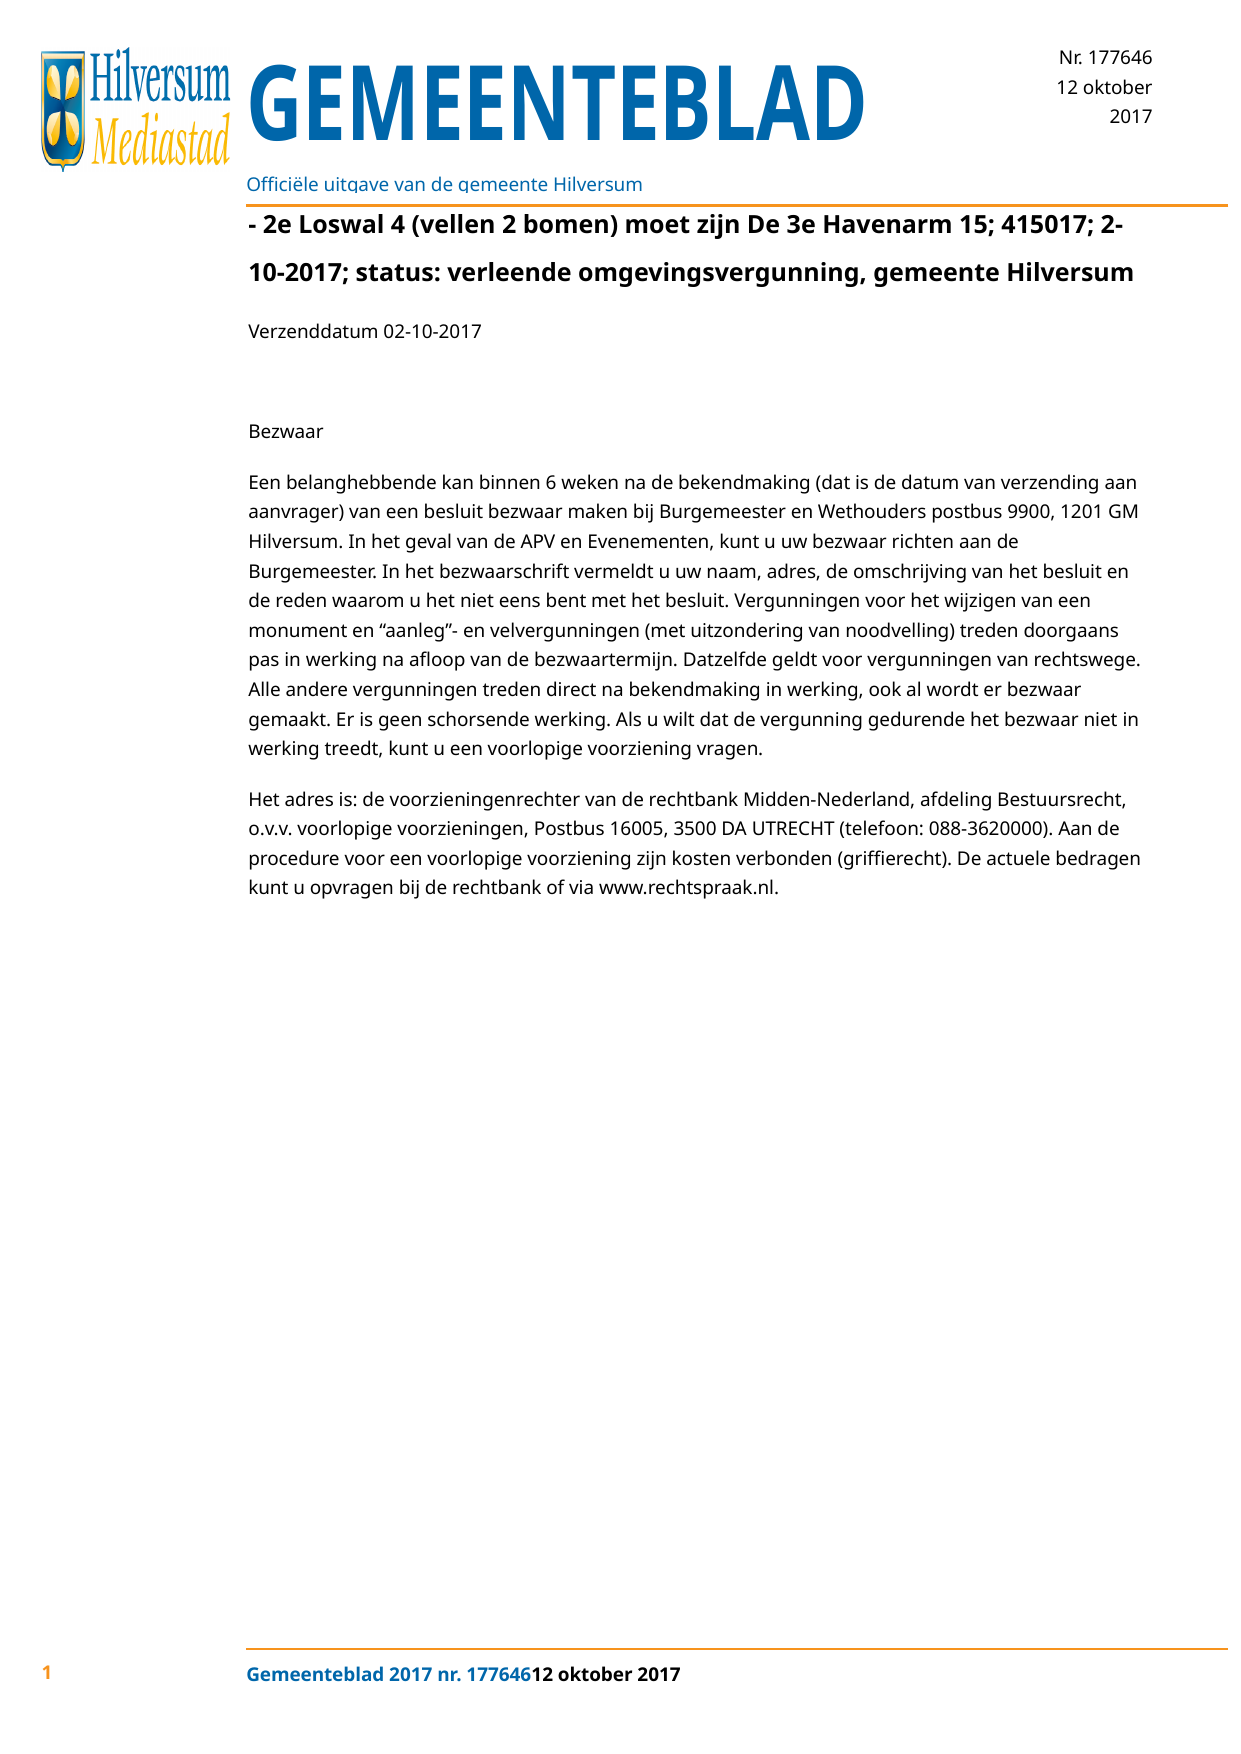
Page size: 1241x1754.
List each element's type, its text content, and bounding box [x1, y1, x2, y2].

text Het adres is: de voorzieningenrechter van de rechtbank Midden-Nederland, afdeling Bestuursrecht, o.v.v. voorlopige voorzieningen, Postbus 16005, 3500 DA UTRECHT (telefoon: 088-3620000). Aan de procedure voor een voorlopige voorziening zijn kosten verbonden (griffierecht). De actuele bedragen kunt u opvragen bij de rechtbank of via www.rechtspraak.nl. [248, 786, 1152, 900]
text Bezwaar [248, 419, 1152, 444]
text - 2e Loswal 4 (vellen 2 bomen) moet zijn De 3e Havenarm 15; 415017; 2-10-2017; status: verleende omgevingsvergunning, gemeente Hilversum [248, 207, 1152, 288]
picture [41, 47, 231, 172]
text Verzenddatum 02-10-2017 [248, 318, 1152, 344]
text Een belanghebbende kan binnen 6 weken na de bekendmaking (dat is de datum van verzending aan aanvrager) van een besluit bezwaar maken bij Burgemeester en Wethouders postbus 9900, 1201 GM Hilversum. In het geval van de APV en Evenementen, kunt u uw bezwaar richten aan de Burgemeester. In het bezwaarschrift vermeldt u uw naam, adres, de omschrijving van het besluit en de reden waarom u het niet eens bent met het besluit. Vergunningen voor het wijzigen van een monument en “aanleg”- en velvergunningen (met uitzondering van noodvelling) treden doorgaans pas in werking na afloop van de bezwaartermijn. Datzelfde geldt voor vergunningen van rechtswege. Alle andere vergunningen treden direct na bekendmaking in werking, ook al wordt er bezwaar gemaakt. Er is geen schorsende werking. Als u wilt dat de vergunning gedurende het bezwaar niet in werking treedt, kunt u een voorlopige voorziening vragen. [248, 469, 1152, 761]
